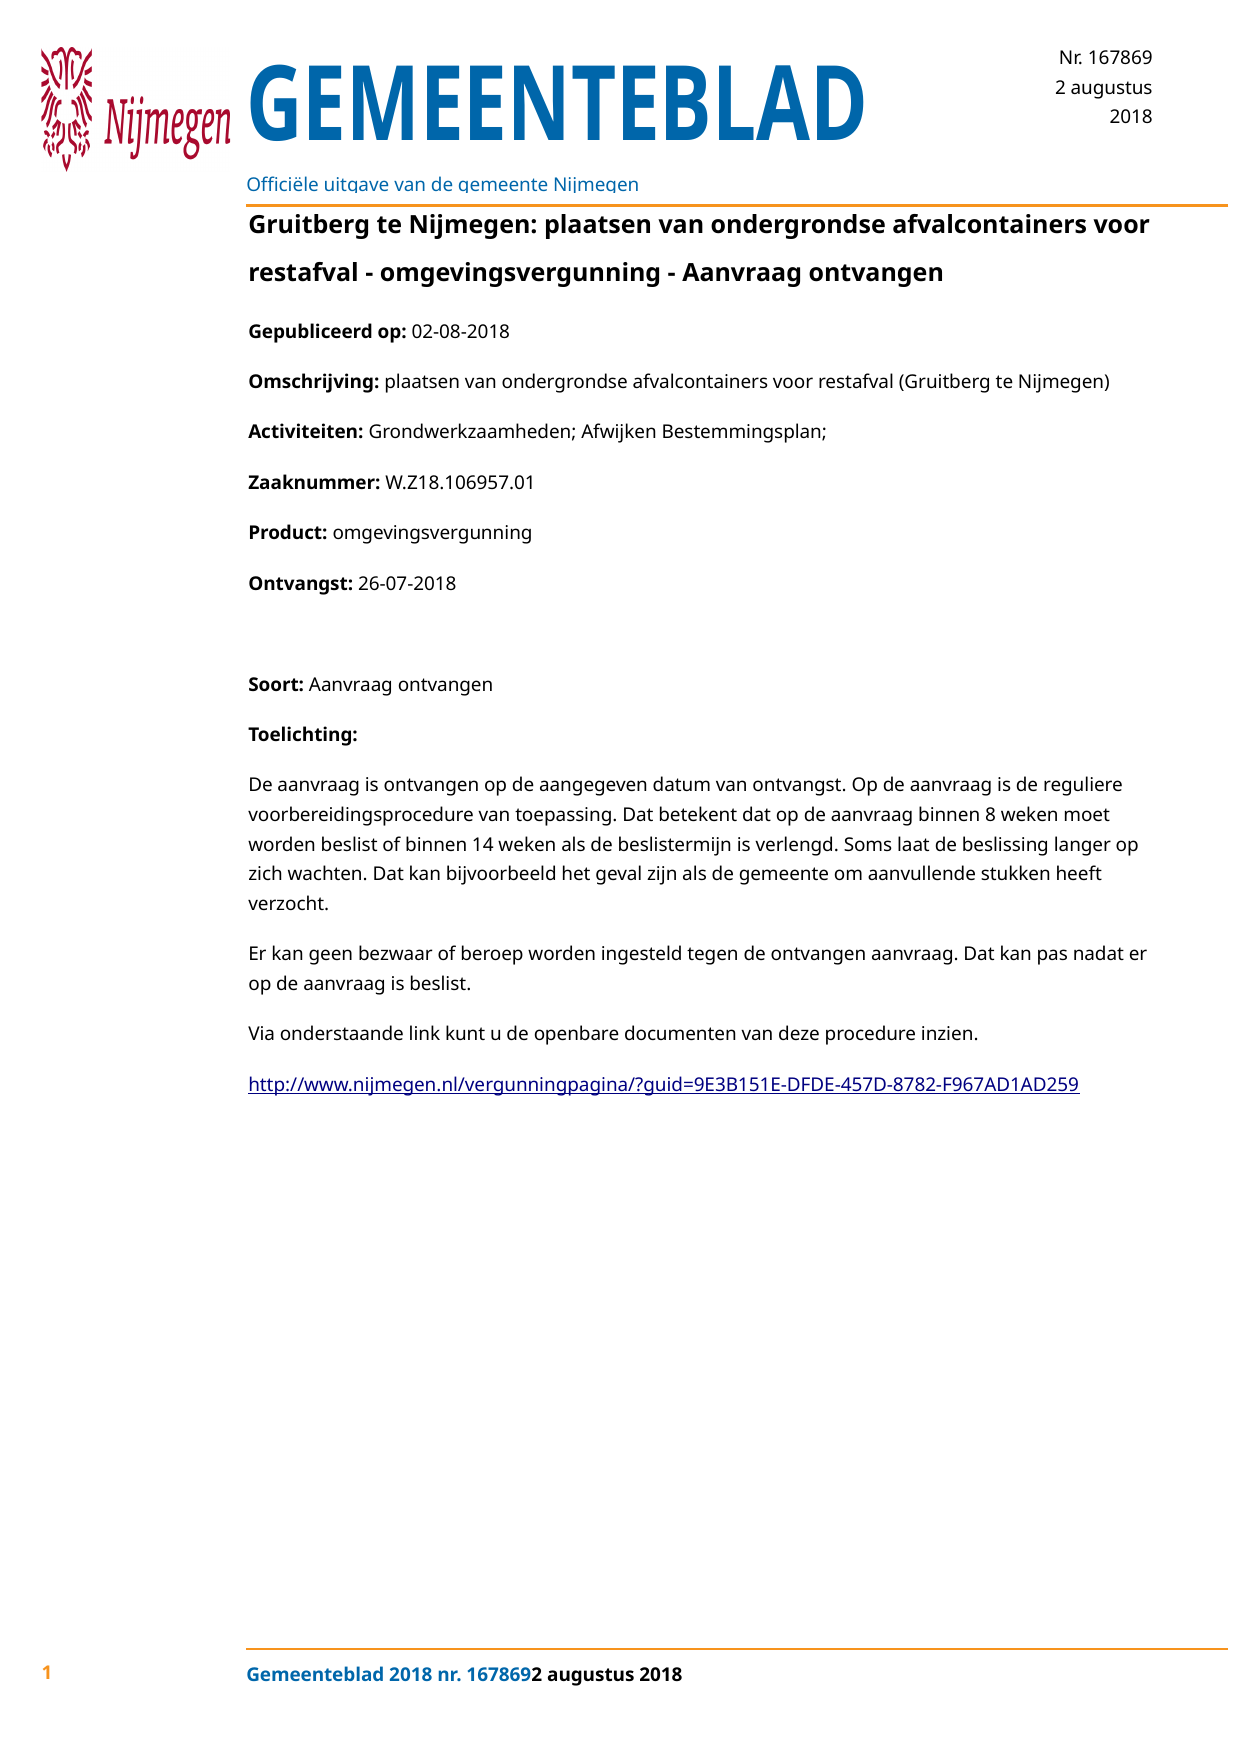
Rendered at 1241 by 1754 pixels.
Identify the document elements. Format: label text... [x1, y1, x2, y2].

text Ontvangst: 26-07-2018 [248, 570, 1152, 596]
text Gruitberg te Nijmegen: plaatsen van ondergrondse afvalcontainers voor restafval - omgevingsvergunning - Aanvraag ontvangen [248, 207, 1152, 288]
text De aanvraag is ontvangen op de aangegeven datum van ontvangst. Op de aanvraag is de reguliere voorbereidingsprocedure van toepassing. Dat betekent dat op de aanvraag binnen 8 weken moet worden beslist of binnen 14 weken als de beslistermijn is verlengd. Soms laat de beslissing langer op zich wachten. Dat kan bijvoorbeeld het geval zijn als de gemeente om aanvullende stukken heeft verzocht. [248, 772, 1152, 916]
text Via onderstaande link kunt u de openbare documenten van deze procedure inzien. [248, 1020, 1152, 1046]
text Zaaknummer: W.Z18.106957.01 [248, 469, 1152, 495]
text Activiteiten: Grondwerkzaamheden; Afwijken Bestemmingsplan; [248, 419, 1152, 444]
text http://www.nijmegen.nl/vergunningpagina/?guid=9E3B151E-DFDE-457D-8782-F967AD1AD259 [248, 1071, 1152, 1097]
text Toelichting: [248, 721, 1152, 747]
text Product: omgevingsvergunning [248, 519, 1152, 545]
text Omschrijving: plaatsen van ondergrondse afvalcontainers voor restafval (Gruitberg te Nijmegen) [248, 368, 1152, 394]
text Gepubliceerd op: 02-08-2018 [248, 318, 1152, 344]
text Soort: Aanvraag ontvangen [248, 671, 1152, 697]
picture [41, 47, 231, 172]
text Er kan geen bezwaar of beroep worden ingesteld tegen de ontvangen aanvraag. Dat kan pas nadat er op de aanvraag is beslist. [248, 940, 1152, 996]
